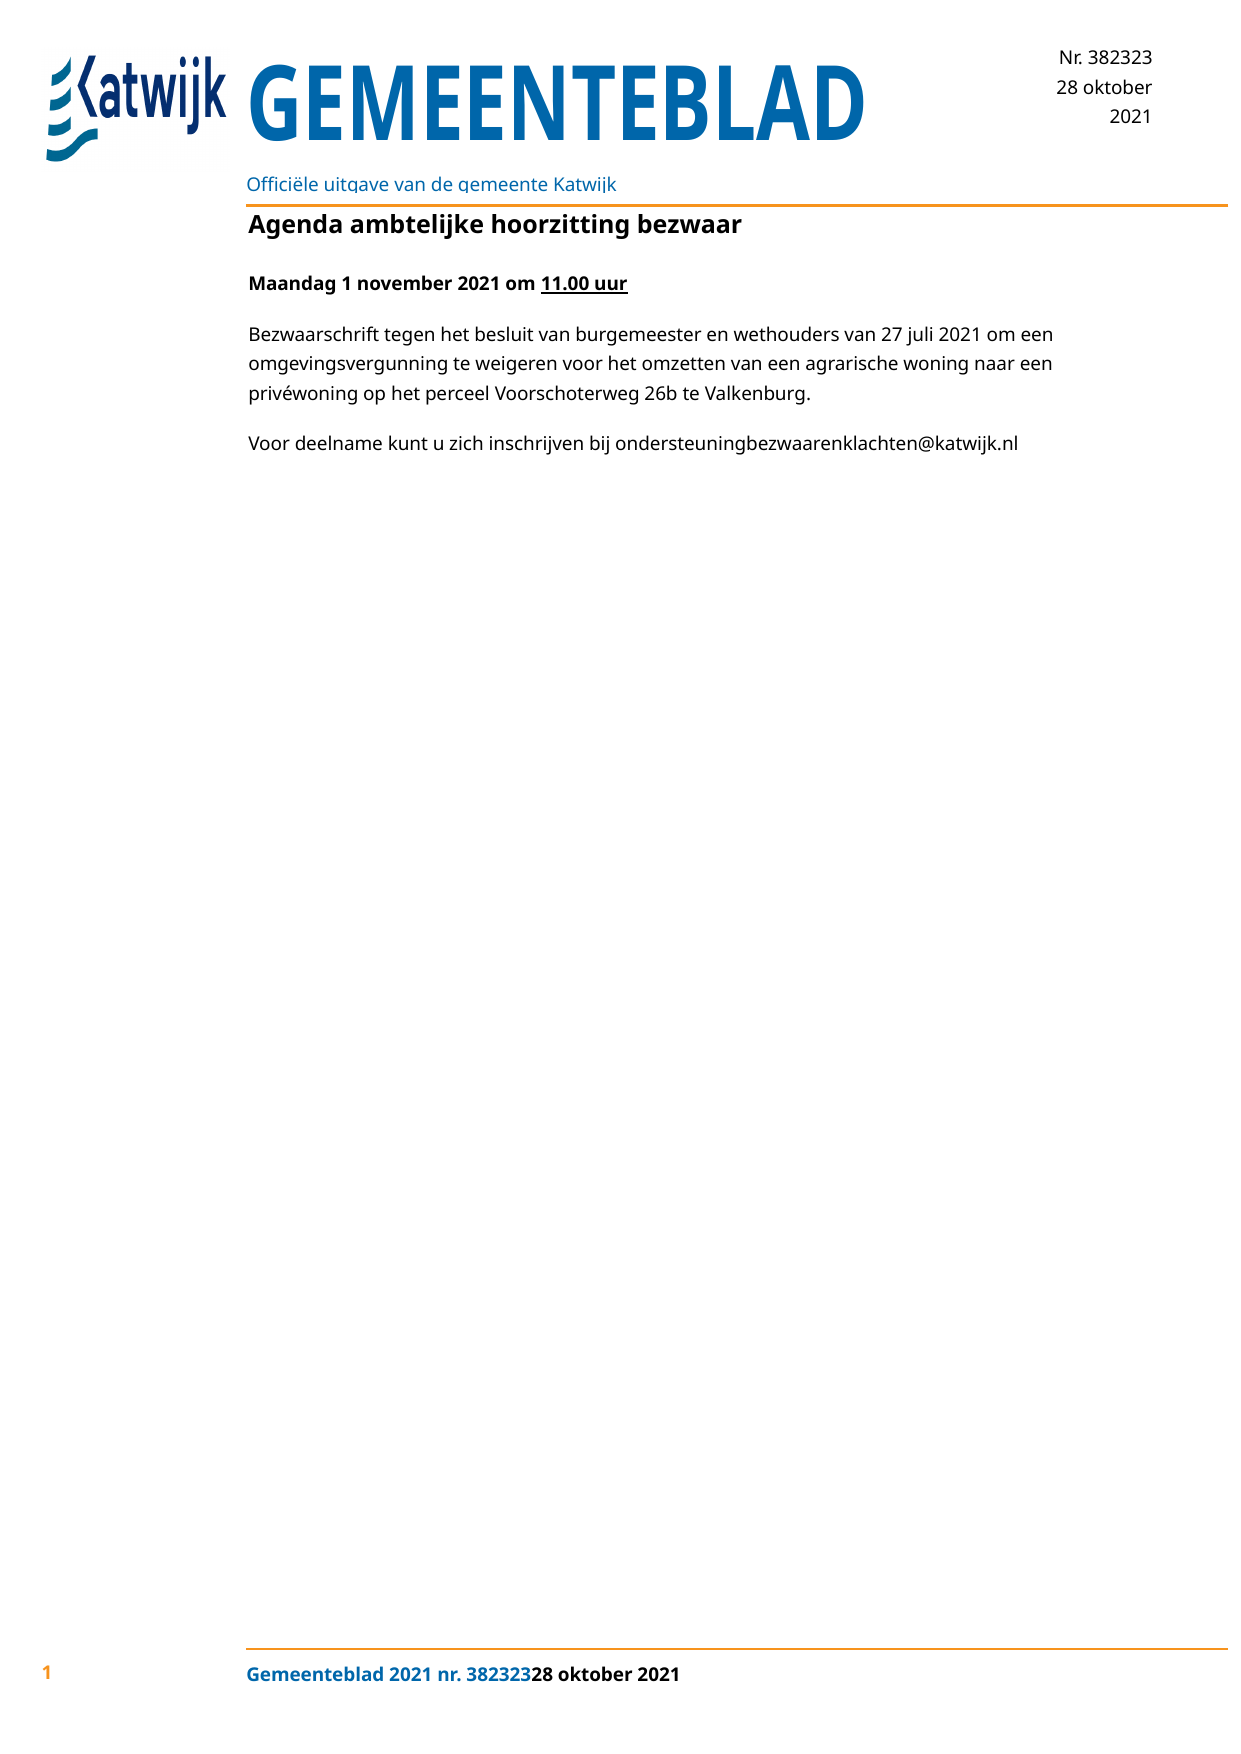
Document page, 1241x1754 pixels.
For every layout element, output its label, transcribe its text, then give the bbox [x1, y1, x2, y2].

text Maandag 1 november 2021 om 11.00 uur [248, 270, 1152, 296]
text Voor deelname kunt u zich inschrijven bij ondersteuningbezwaarenklachten@katwijk.nl [248, 430, 1152, 456]
text Agenda ambtelijke hoorzitting bezwaar [248, 207, 1152, 241]
picture [41, 47, 231, 172]
text Bezwaarschrift tegen het besluit van burgemeester en wethouders van 27 juli 2021 om een omgevingsvergunning te weigeren voor het omzetten van een agrarische woning naar een privéwoning op het perceel Voorschoterweg 26b te Valkenburg. [248, 321, 1152, 406]
